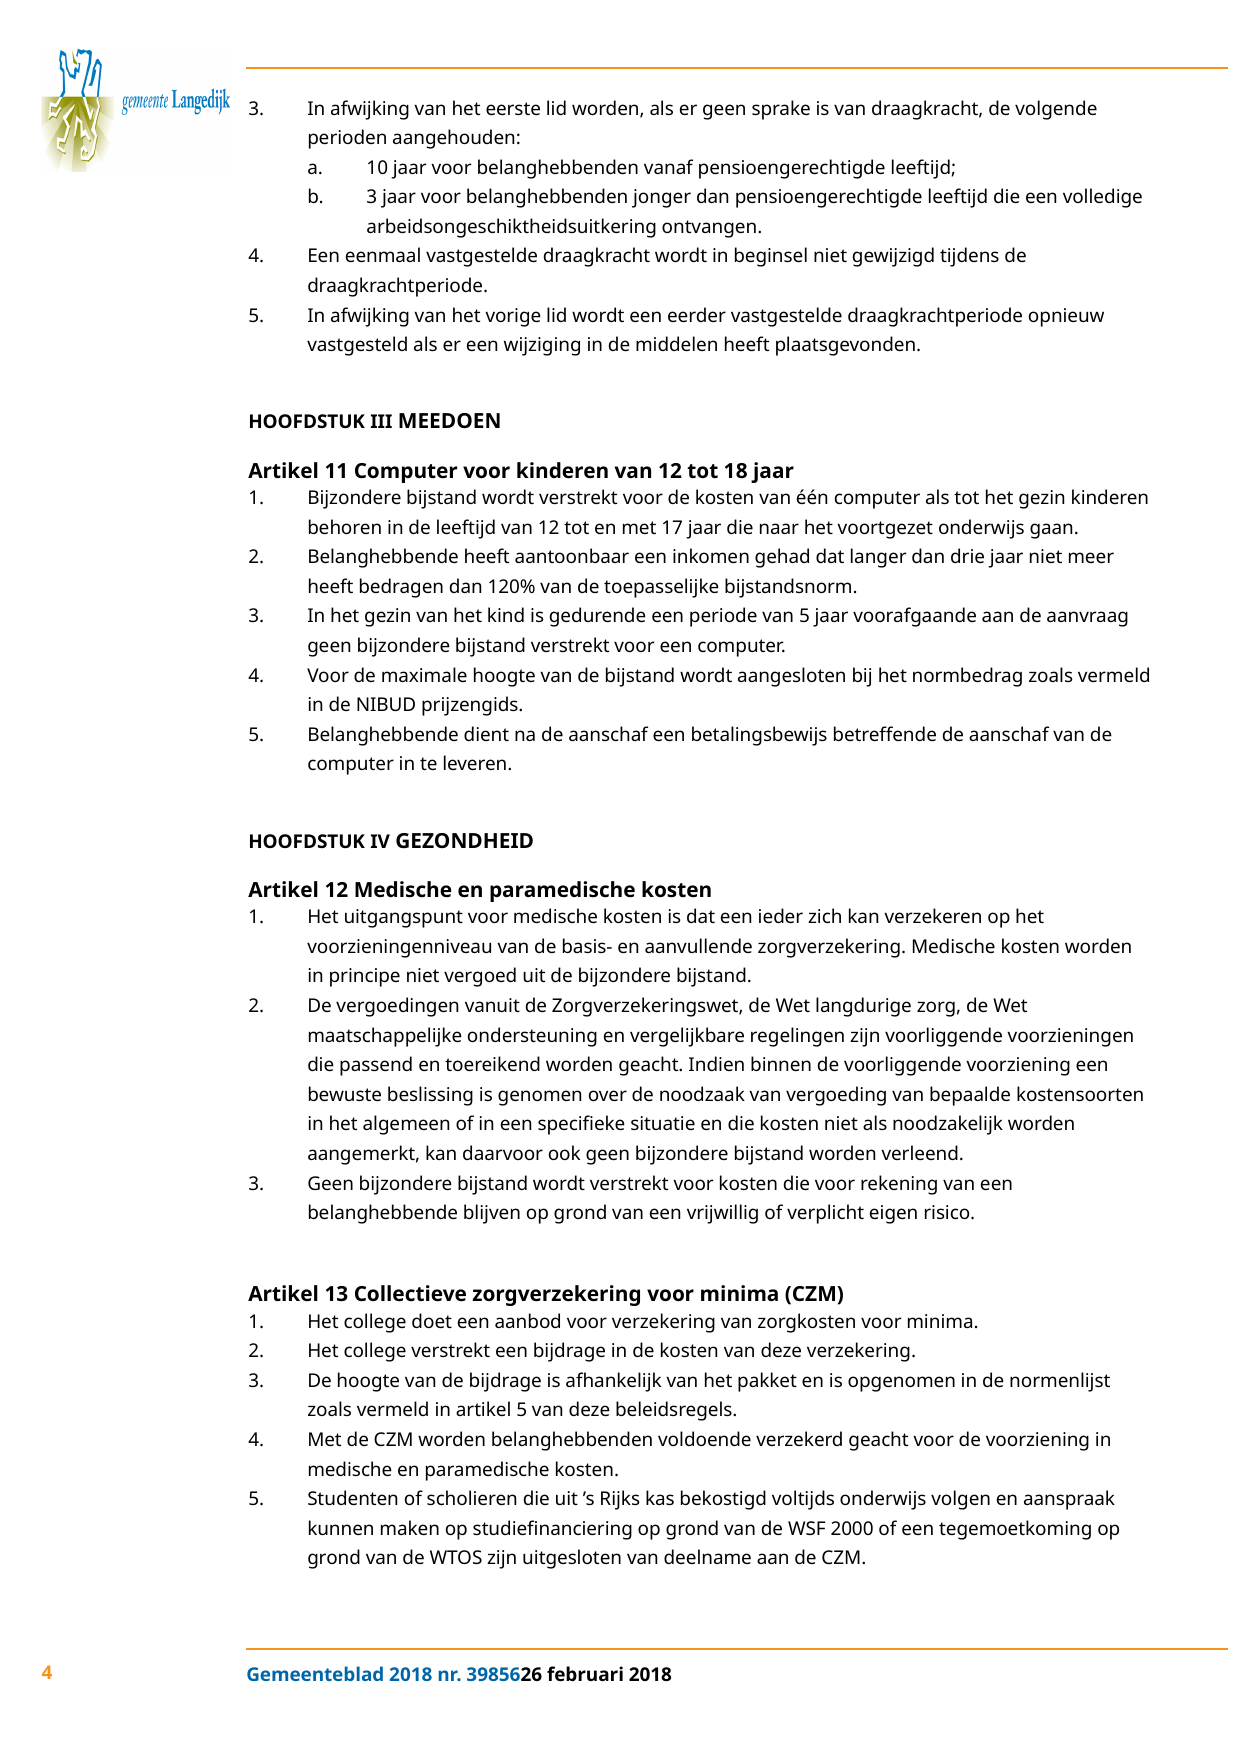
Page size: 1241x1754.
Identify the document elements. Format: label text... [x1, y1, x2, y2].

list Bijzondere bijstand wordt verstrekt voor de kosten van één computer als tot het gezin kinderen behoren in de leeftijd van 12 tot en met 17 jaar die naar het voortgezet onderwijs gaan. [248, 484, 1152, 540]
text HOOFDSTUK IV GEZONDHEID [248, 826, 1152, 854]
list Met de CZM worden belanghebbenden voldoende verzekerd geacht voor de voorziening in medische en paramedische kosten. [248, 1426, 1152, 1481]
list Studenten of scholieren die uit ’s Rijks kas bekostigd voltijds onderwijs volgen en aanspraak kunnen maken op studiefinanciering op grond van de WSF 2000 of een tegemoetkoming op grond van de WTOS zijn uitgesloten van deelname aan de CZM. [248, 1485, 1152, 1570]
list In afwijking van het vorige lid wordt een eerder vastgestelde draagkrachtperiode opnieuw [248, 302, 1152, 328]
list Belanghebbende dient na de aanschaf een betalingsbewijs betreffende de aanschaf van de computer in te leveren. [248, 721, 1152, 776]
list Geen bijzondere bijstand wordt verstrekt voor kosten die voor rekening van een belanghebbende blijven op grond van een vrijwillig of verplicht eigen risico. [248, 1170, 1152, 1225]
list Het college verstrekt een bijdrage in de kosten van deze verzekering. [248, 1337, 1152, 1363]
list 3 jaar voor belanghebbenden jonger dan pensioengerechtigde leeftijd die een volledige arbeidsongeschiktheidsuitkering ontvangen. [307, 183, 1152, 239]
picture [41, 47, 231, 172]
list Het college doet een aanbod voor verzekering van zorgkosten voor minima. [248, 1308, 1152, 1333]
list In afwijking van het eerste lid worden, als er geen sprake is van draagkracht, de volgende perioden aangehouden: [248, 95, 1152, 150]
text HOOFDSTUK III MEEDOEN [248, 407, 1152, 435]
list De hoogte van de bijdrage is afhankelijk van het pakket en is opgenomen in de normenlijst zoals vermeld in artikel 5 van deze beleidsregels. [248, 1367, 1152, 1422]
list draagkrachtperiode. [248, 272, 1152, 298]
list In het gezin van het kind is gedurende een periode van 5 jaar voorafgaande aan de aanvraag geen bijzondere bijstand verstrekt voor een computer. [248, 603, 1152, 658]
list vastgesteld als er een wijziging in de middelen heeft plaatsgevonden. [248, 331, 1152, 357]
list Een eenmaal vastgestelde draagkracht wordt in beginsel niet gewijzigd tijdens de [248, 243, 1152, 268]
list Het uitgangspunt voor medische kosten is dat een ieder zich kan verzekeren op het voorzieningenniveau van de basis- en aanvullende zorgverzekering. Medische kosten worden in principe niet vergoed uit de bijzondere bijstand. [248, 903, 1152, 988]
list Belanghebbende heeft aantoonbaar een inkomen gehad dat langer dan drie jaar niet meer heeft bedragen dan 120% van de toepasselijke bijstandsnorm. [248, 543, 1152, 599]
text Artikel 13 Collectieve zorgverzekering voor minima (CZM) [248, 1279, 1152, 1308]
list De vergoedingen vanuit de Zorgverzekeringswet, de Wet langdurige zorg, de Wet maatschappelijke ondersteuning en vergelijkbare regelingen zijn voorliggende voorzieningen die passend en toereikend worden geacht. Indien binnen de voorliggende voorziening een bewuste beslissing is genomen over de noodzaak van vergoeding van bepaalde kostensoorten in het algemeen of in een specifieke situatie en die kosten niet als noodzakelijk worden aangemerkt, kan daarvoor ook geen bijzondere bijstand worden verleend. [248, 992, 1152, 1166]
list Voor de maximale hoogte van de bijstand wordt aangesloten bij het normbedrag zoals vermeld in de NIBUD prijzengids. [248, 662, 1152, 717]
list 10 jaar voor belanghebbenden vanaf pensioengerechtigde leeftijd; [307, 154, 1152, 180]
text Artikel 12 Medische en paramedische kosten [248, 875, 1152, 903]
text Artikel 11 Computer voor kinderen van 12 tot 18 jaar [248, 456, 1152, 484]
